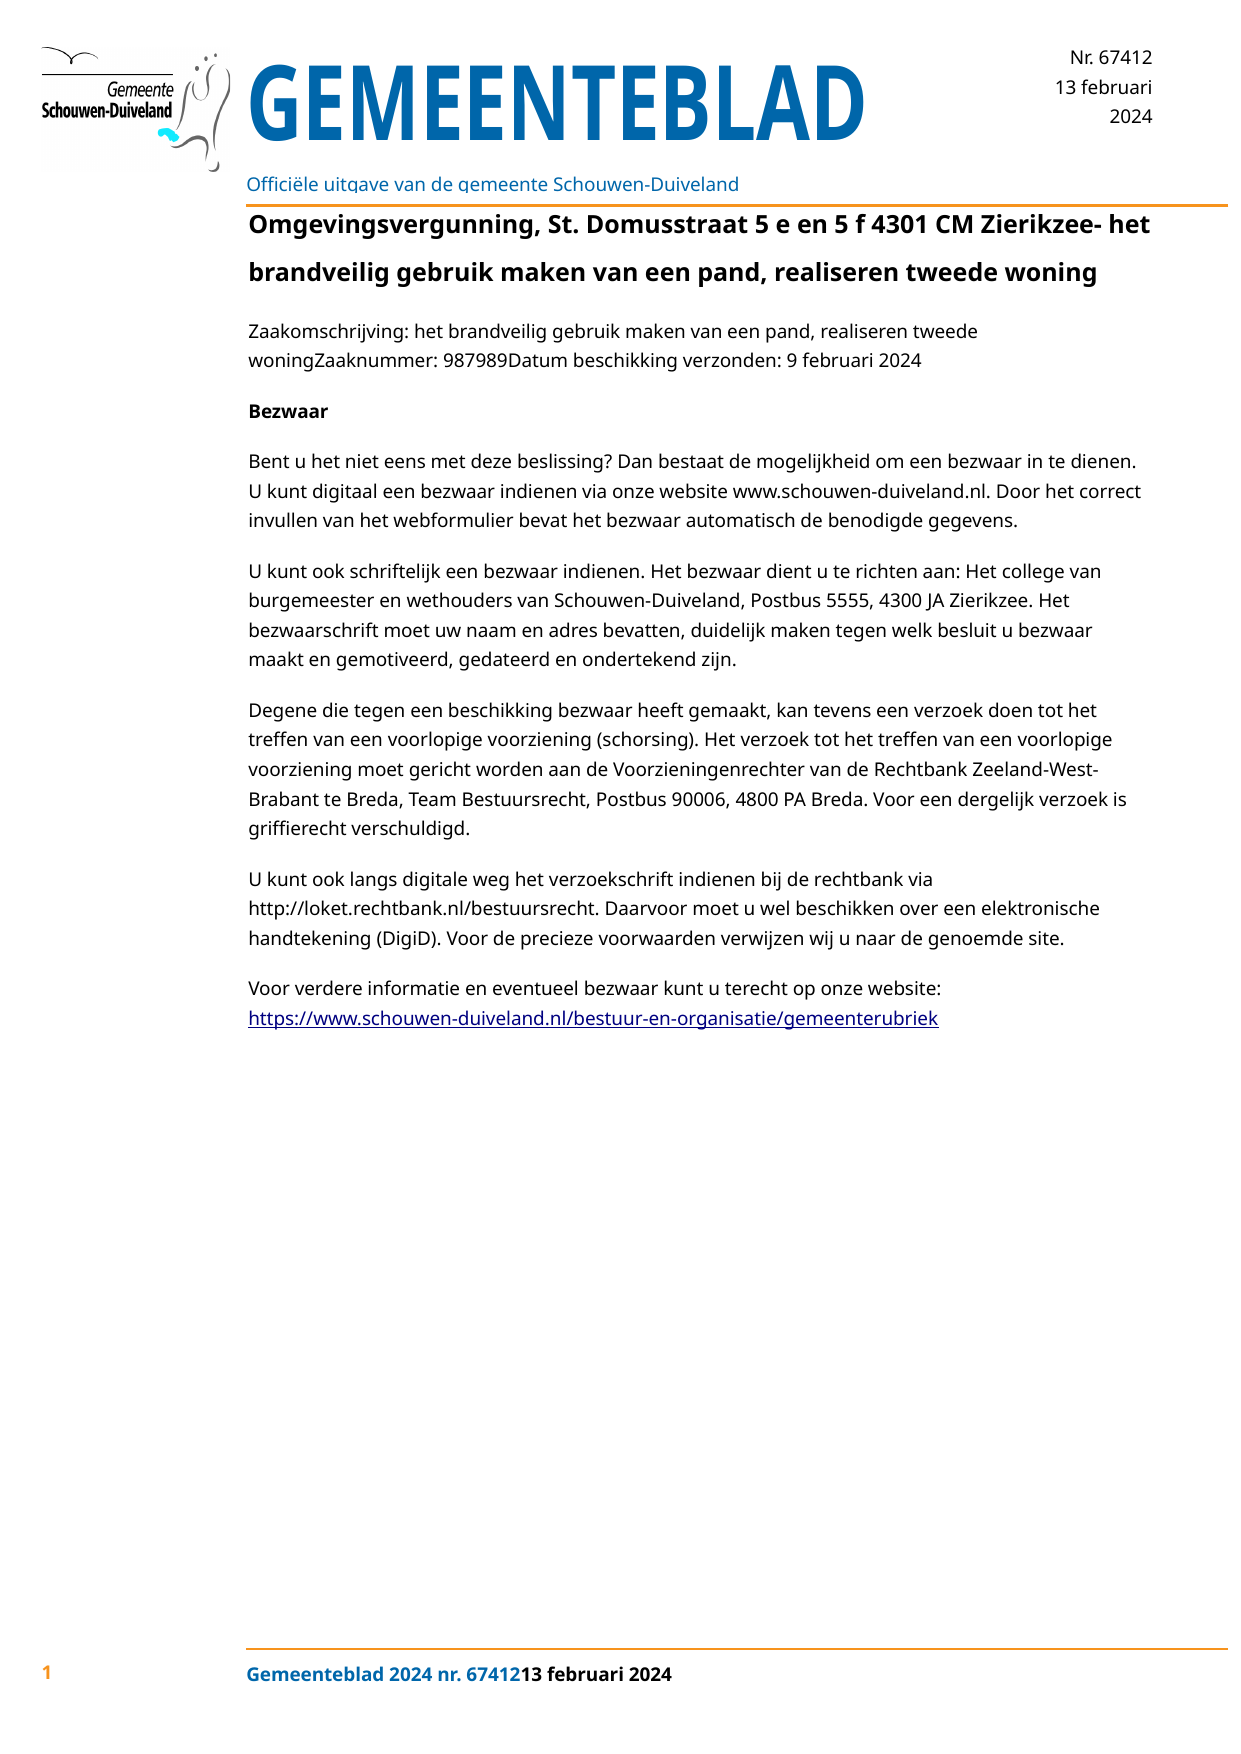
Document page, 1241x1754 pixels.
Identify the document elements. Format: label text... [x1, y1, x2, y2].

text Omgevingsvergunning, St. Domusstraat 5 e en 5 f 4301 CM Zierikzee- het brandveilig gebruik maken van een pand, realiseren tweede woning [248, 207, 1152, 288]
text U kunt ook langs digitale weg het verzoekschrift indienen bij de rechtbank via http://loket.rechtbank.nl/bestuursrecht. Daarvoor moet u wel beschikken over een elektronische handtekening (DigiD). Voor de precieze voorwaarden verwijzen wij u naar de genoemde site. [248, 866, 1152, 951]
text Voor verdere informatie en eventueel bezwaar kunt u terecht op onze website: https://www.schouwen-duiveland.nl/bestuur-en-organisatie/gemeenterubriek [248, 975, 1152, 1031]
text Zaakomschrijving: het brandveilig gebruik maken van een pand, realiseren tweede woningZaaknummer: 987989Datum beschikking verzonden: 9 februari 2024 [248, 318, 1152, 373]
text Degene die tegen een beschikking bezwaar heeft gemaakt, kan tevens een verzoek doen tot het treffen van een voorlopige voorziening (schorsing). Het verzoek tot het treffen van een voorlopige voorziening moet gericht worden aan de Voorzieningenrechter van de Rechtbank Zeeland-West-Brabant te Breda, Team Bestuursrecht, Postbus 90006, 4800 PA Breda. Voor een dergelijk verzoek is griffierecht verschuldigd. [248, 697, 1152, 841]
text Bent u het niet eens met deze beslissing? Dan bestaat de mogelijkheid om een bezwaar in te dienen. U kunt digitaal een bezwaar indienen via onze website www.schouwen-duiveland.nl. Door het correct invullen van het webformulier bevat het bezwaar automatisch de benodigde gegevens. [248, 448, 1152, 533]
picture [41, 47, 231, 172]
text U kunt ook schriftelijk een bezwaar indienen. Het bezwaar dient u te richten aan: Het college van burgemeester en wethouders van Schouwen-Duiveland, Postbus 5555, 4300 JA Zierikzee. Het bezwaarschrift moet uw naam en adres bevatten, duidelijk maken tegen welk besluit u bezwaar maakt en gemotiveerd, gedateerd en ondertekend zijn. [248, 558, 1152, 672]
text Bezwaar [248, 398, 1152, 424]
